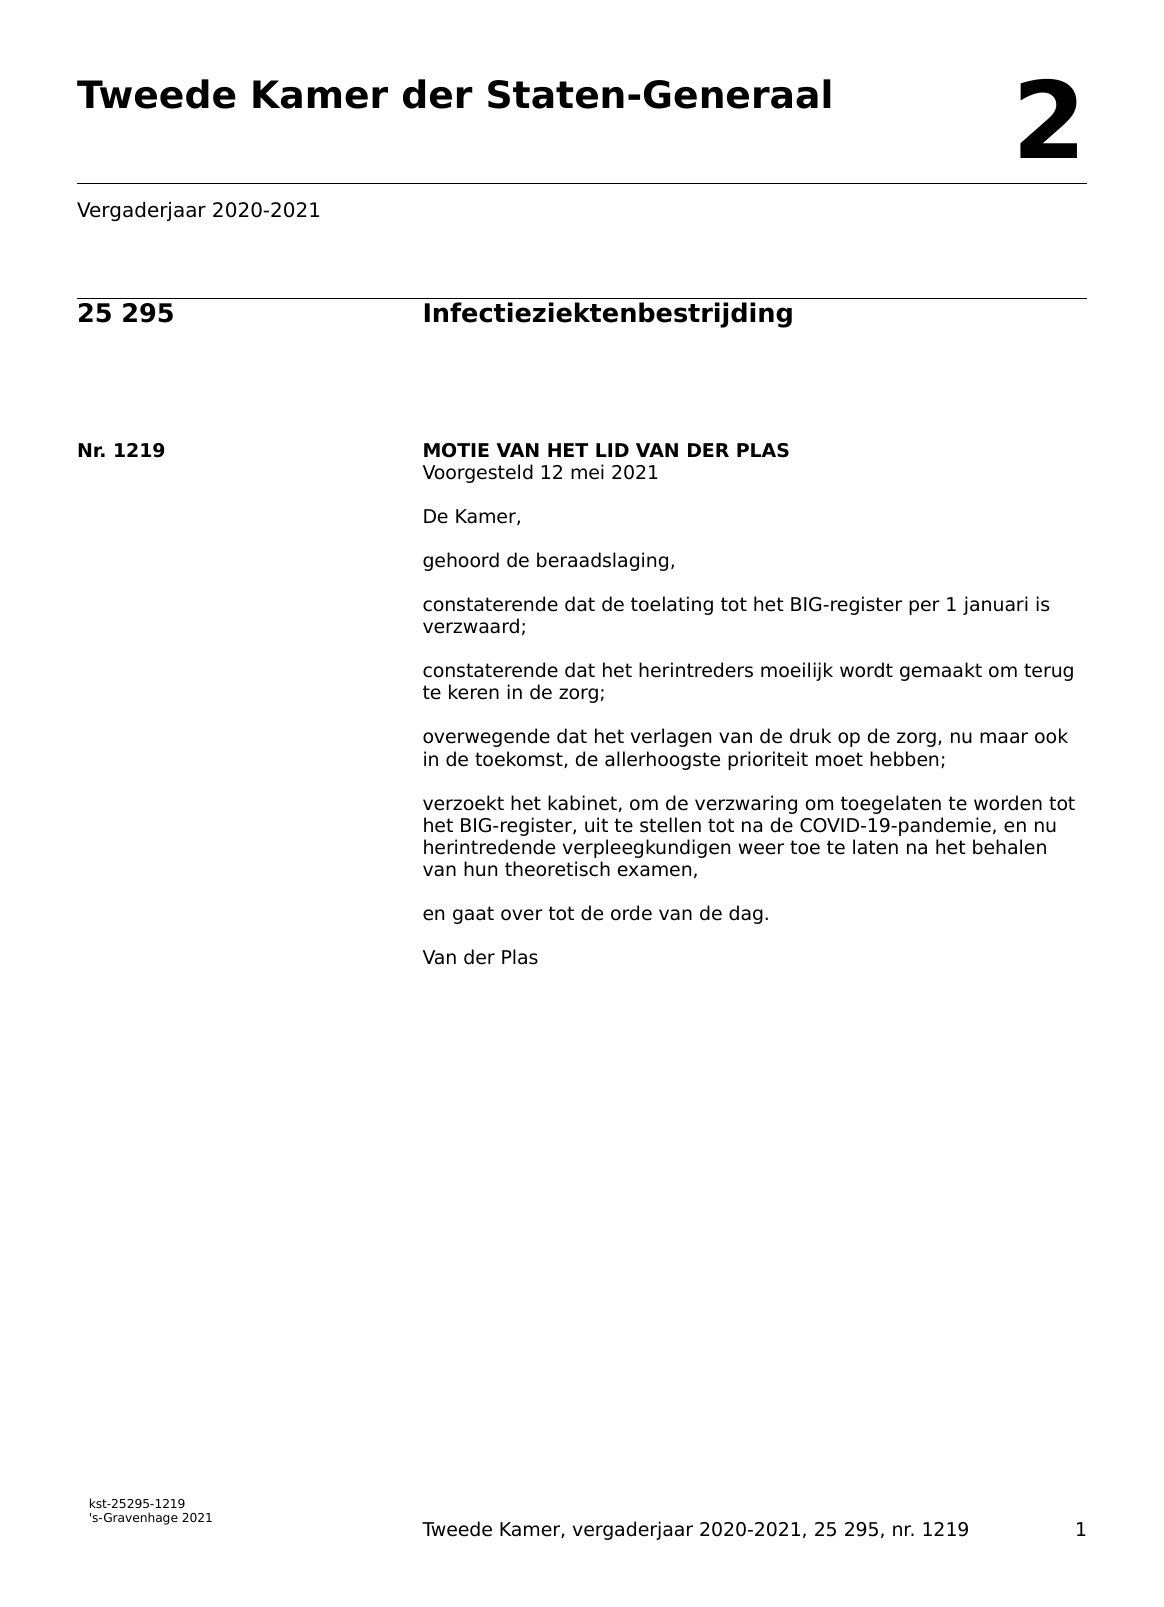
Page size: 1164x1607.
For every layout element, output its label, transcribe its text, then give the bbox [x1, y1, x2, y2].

text overwegende dat het verlagen van de druk op de zorg, nu maar ook in de toekomst, de allerhoogste prioriteit moet hebben; [422, 726, 1087, 770]
text gehoord de beraadslaging, [422, 550, 1087, 572]
text De Kamer, [422, 506, 1087, 528]
text en gaat over tot de orde van de dag. [422, 903, 1087, 925]
table_header 2 [886, 59, 1087, 183]
subtitle 25 295 Infectieziektenbestrijding [77, 299, 1087, 329]
table_cell Vergaderjaar 2020-2021 [77, 184, 1087, 298]
text Voorgesteld 12 mei 2021 [422, 462, 1087, 484]
text constaterende dat de toelating tot het BIG-register per 1 januari is verzwaard; [422, 594, 1087, 638]
text kst-25295-1219 [88, 1497, 323, 1511]
text Van der Plas [422, 947, 1087, 969]
subtitle Nr. 1219 MOTIE VAN HET LID VAN DER PLAS [77, 440, 1087, 462]
text 's-Gravenhage 2021 [88, 1511, 323, 1525]
text verzoekt het kabinet, om de verzwaring om toegelaten te worden tot het BIG-register, uit te stellen tot na de COVID-19-pandemie, en nu herintredende verpleegkundigen weer toe te laten na het behalen van hun theoretisch examen, [422, 793, 1087, 881]
text constaterende dat het herintreders moeilijk wordt gemaakt om terug te keren in de zorg; [422, 660, 1087, 704]
table_header Tweede Kamer der Staten-Generaal [77, 59, 886, 183]
